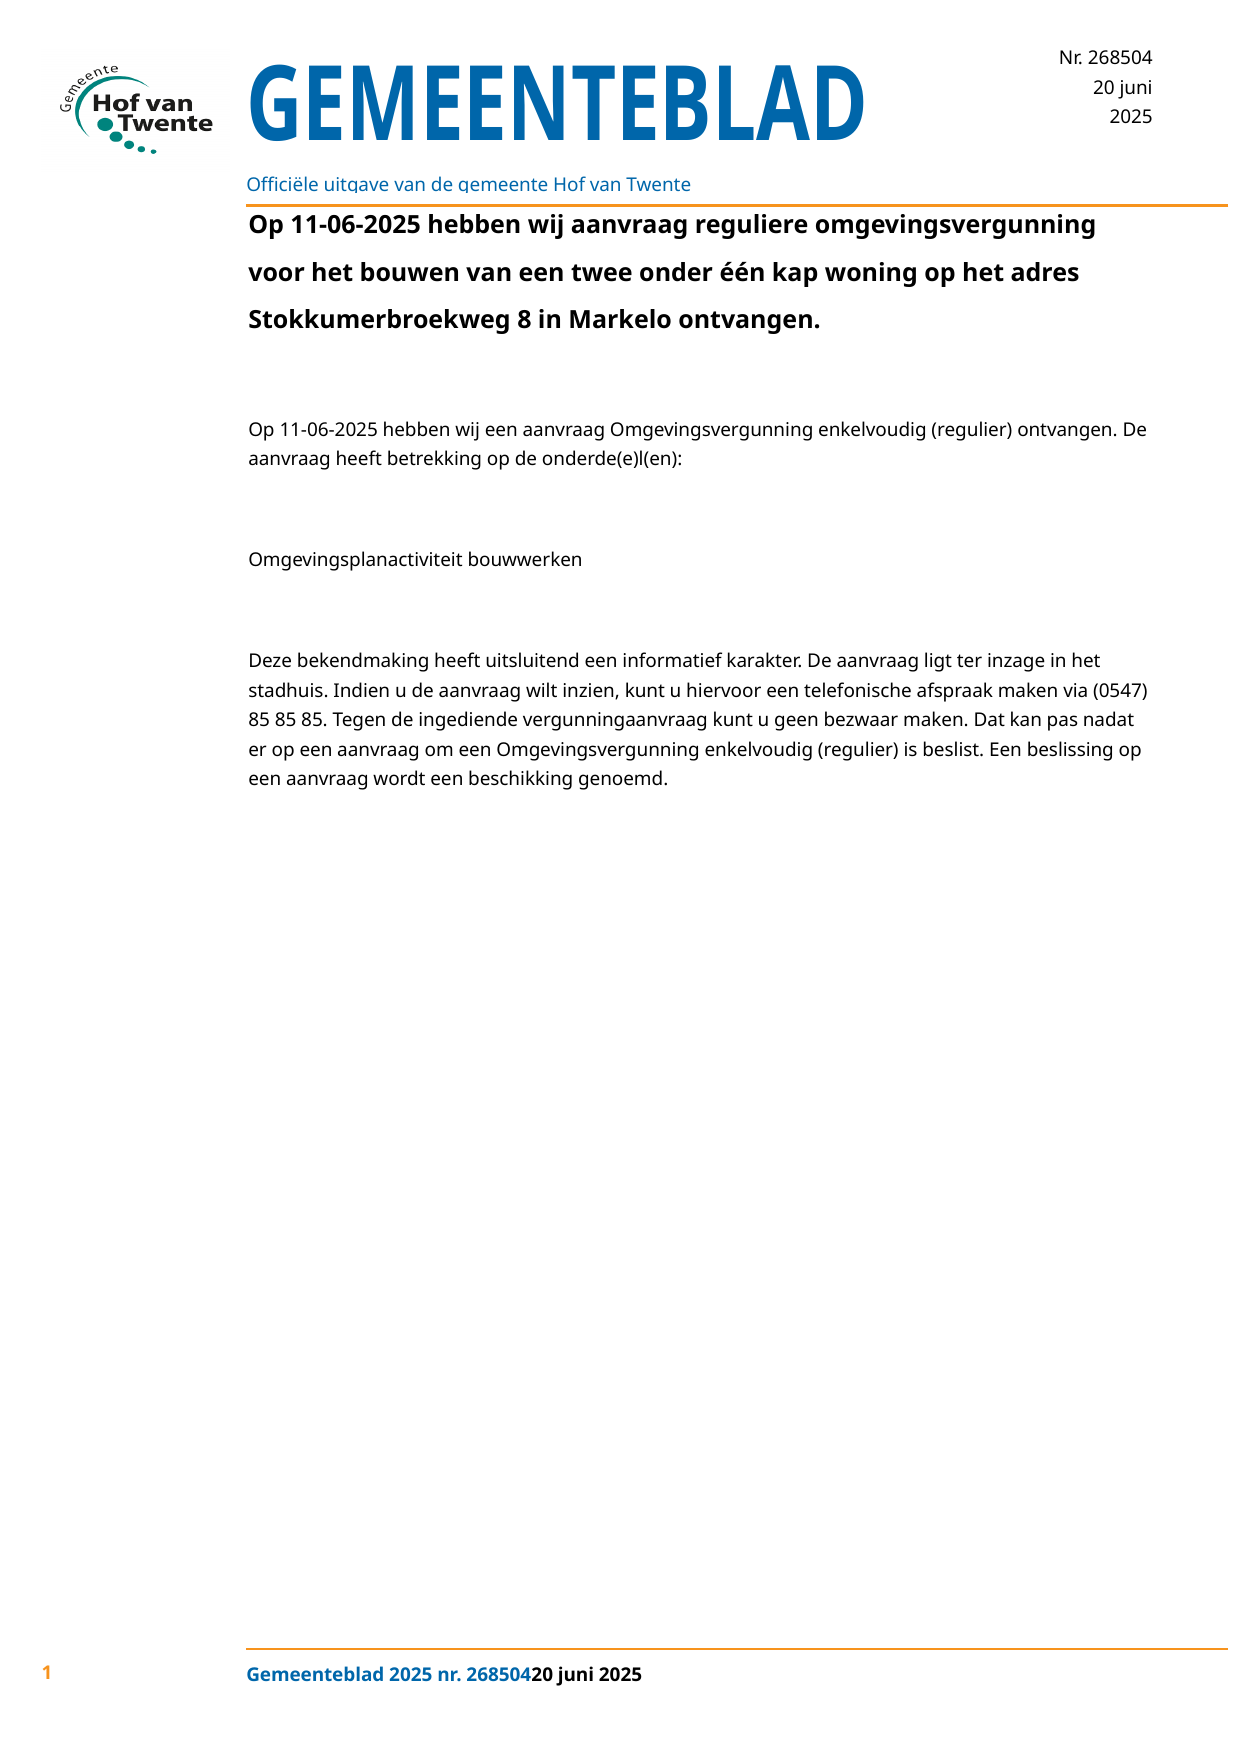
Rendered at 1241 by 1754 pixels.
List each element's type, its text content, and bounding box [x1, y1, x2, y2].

picture [41, 47, 231, 172]
text Op 11-06-2025 hebben wij aanvraag reguliere omgevingsvergunning voor het bouwen van een twee onder één kap woning op het adres Stokkumerbroekweg 8 in Markelo ontvangen. [248, 207, 1152, 336]
text Deze bekendmaking heeft uitsluitend een informatief karakter. De aanvraag ligt ter inzage in het stadhuis. Indien u de aanvraag wilt inzien, kunt u hiervoor een telefonische afspraak maken via (0547) 85 85 85. Tegen de ingediende vergunningaanvraag kunt u geen bezwaar maken. Dat kan pas nadat er op een aanvraag om een Omgevingsvergunning enkelvoudig (regulier) is beslist. Een beslissing op een aanvraag wordt een beschikking genoemd. [248, 647, 1152, 791]
text Omgevingsplanactiviteit bouwwerken [248, 546, 1152, 572]
text Op 11-06-2025 hebben wij een aanvraag Omgevingsvergunning enkelvoudig (regulier) ontvangen. De aanvraag heeft betrekking op de onderde(e)l(en): [248, 416, 1152, 471]
